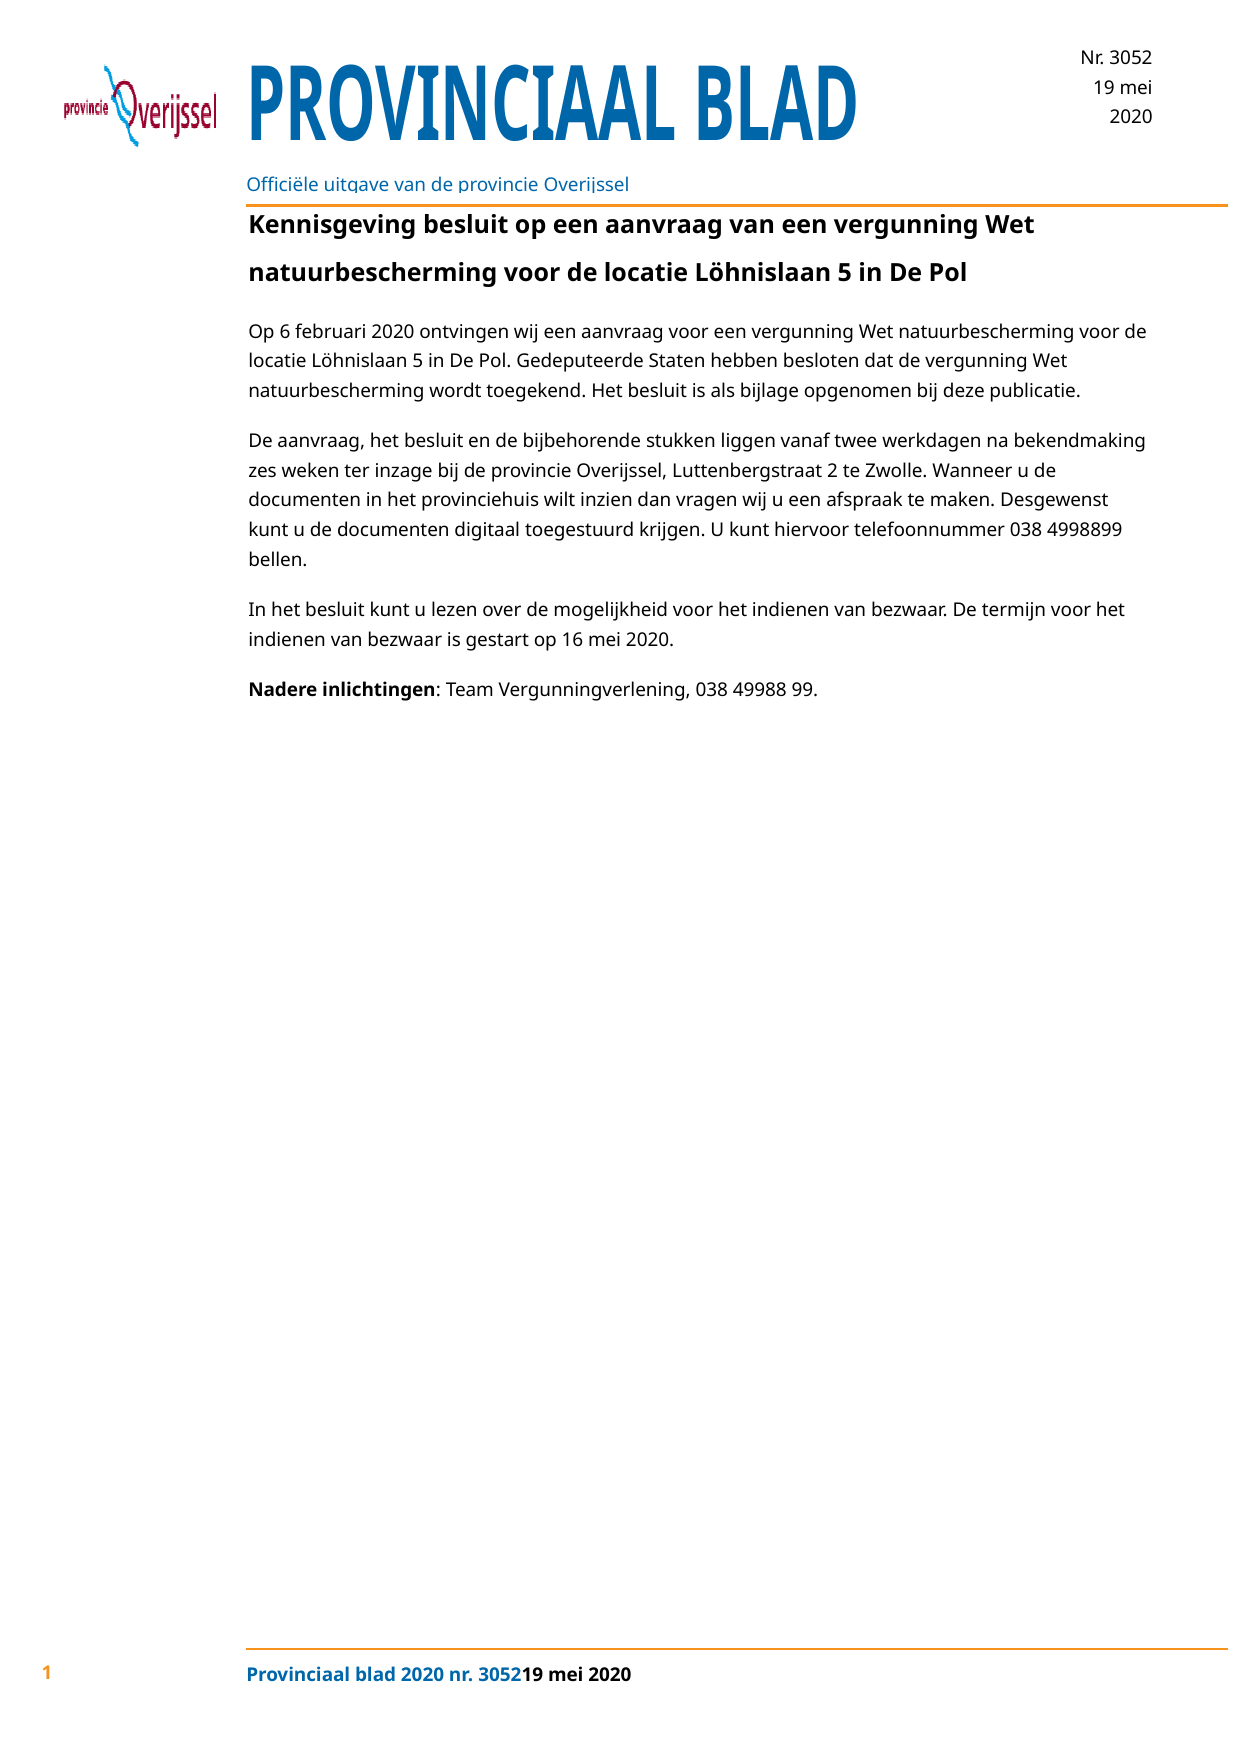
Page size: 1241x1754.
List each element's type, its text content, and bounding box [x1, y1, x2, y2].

picture [41, 47, 231, 172]
text Op 6 februari 2020 ontvingen wij een aanvraag voor een vergunning Wet natuurbescherming voor de locatie Löhnislaan 5 in De Pol. Gedeputeerde Staten hebben besloten dat de vergunning Wet natuurbescherming wordt toegekend. Het besluit is als bijlage opgenomen bij deze publicatie. [248, 318, 1152, 403]
text Nadere inlichtingen: Team Vergunningverlening, 038 49988 99. [248, 676, 1152, 702]
text De aanvraag, het besluit en de bijbehorende stukken liggen vanaf twee werkdagen na bekendmaking zes weken ter inzage bij de provincie Overijssel, Luttenbergstraat 2 te Zwolle. Wanneer u de documenten in het provinciehuis wilt inzien dan vragen wij u een afspraak te maken. Desgewenst kunt u de documenten digitaal toegestuurd krijgen. U kunt hiervoor telefoonnummer 038 4998899 bellen. [248, 427, 1152, 572]
text Kennisgeving besluit op een aanvraag van een vergunning Wet natuurbescherming voor de locatie Löhnislaan 5 in De Pol [248, 207, 1152, 288]
text In het besluit kunt u lezen over de mogelijkheid voor het indienen van bezwaar. De termijn voor het indienen van bezwaar is gestart op 16 mei 2020. [248, 596, 1152, 652]
